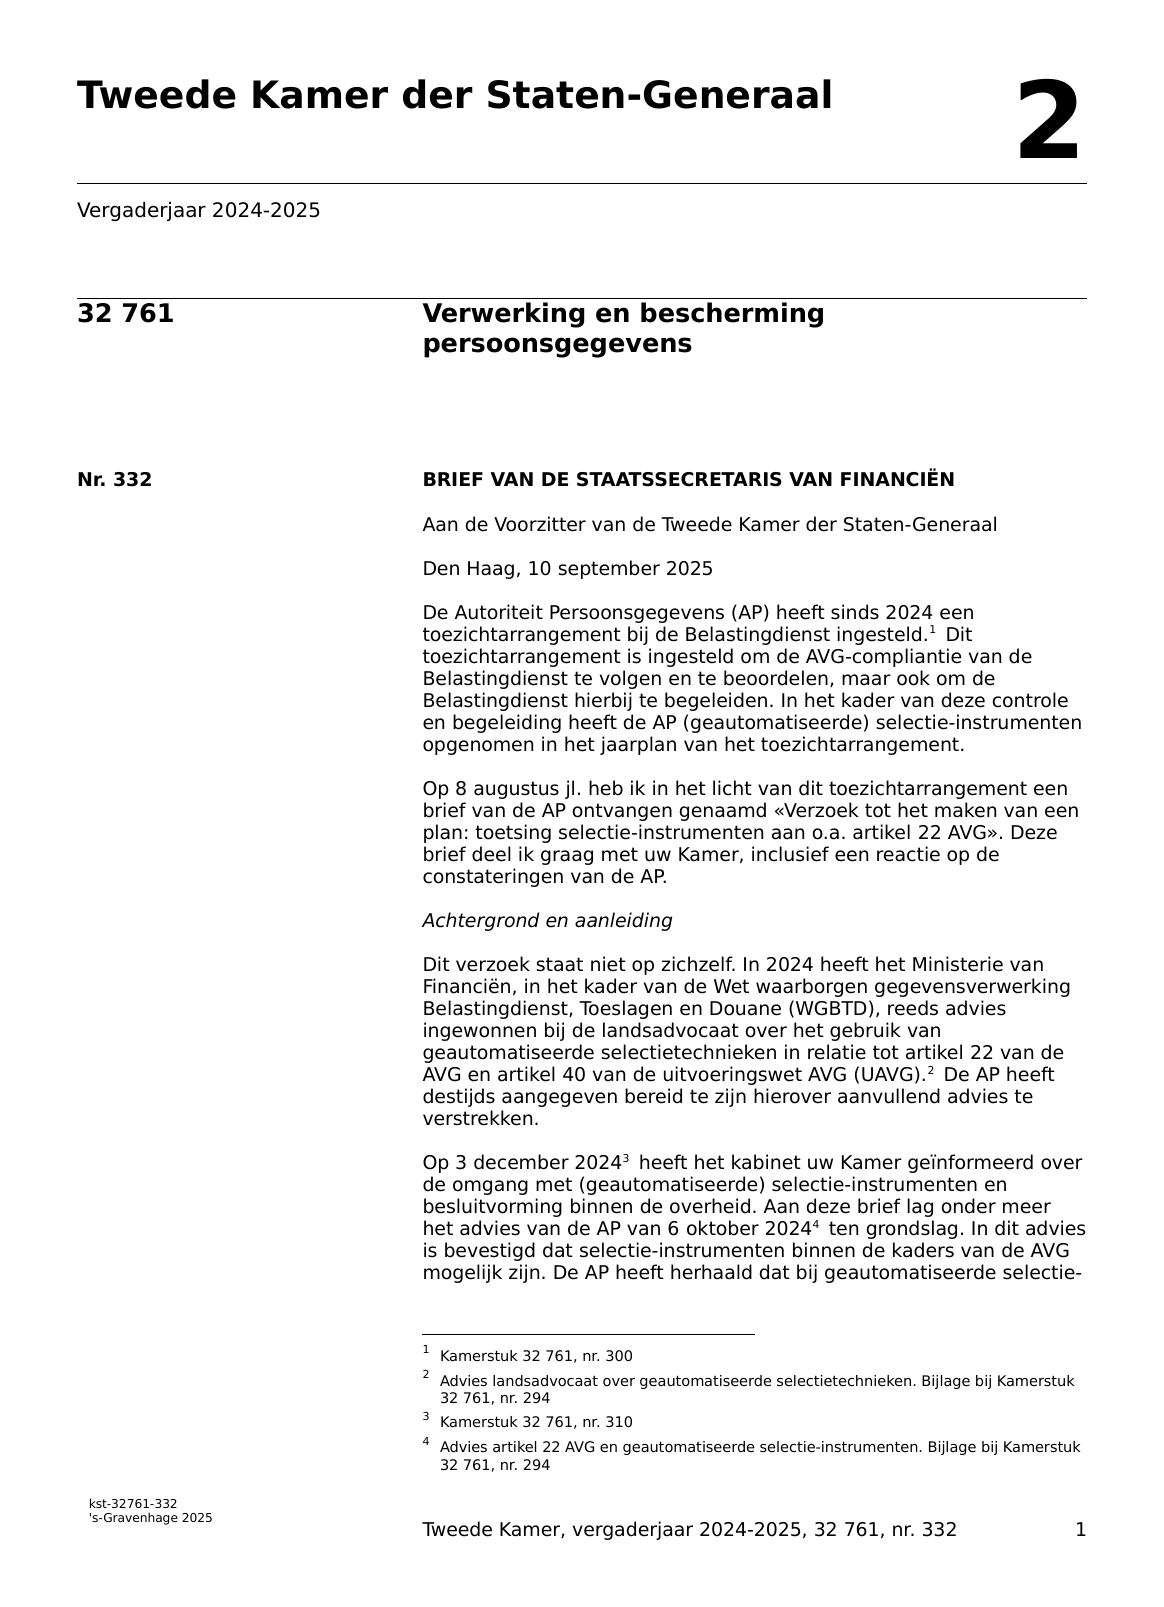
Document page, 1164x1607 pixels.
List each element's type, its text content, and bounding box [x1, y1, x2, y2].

table_header 2 [886, 59, 1087, 183]
text 's-Gravenhage 2025 [88, 1511, 323, 1525]
text De Autoriteit Persoonsgegevens (AP) heeft sinds 2024 een toezichtarrangement bij de Belastingdienst ingesteld. Dit toezichtarrangement is ingesteld om de AVG-compliantie van de Belastingdienst te volgen en te beoordelen, maar ook om de Belastingdienst hierbij te begeleiden. In het kader van deze controle en begeleiding heeft de AP (geautomatiseerde) selectie-instrumenten opgenomen in het jaarplan van het toezichtarrangement. [422, 602, 1087, 756]
text Den Haag, 10 september 2025 [422, 558, 1087, 580]
text Aan de Voorzitter van de Tweede Kamer der Staten-Generaal [422, 513, 1087, 536]
text Kamerstuk 32 761, nr. 300 [422, 1343, 1087, 1366]
text Kamerstuk 32 761, nr. 310 [422, 1410, 1087, 1432]
text Op 3 december 2024 heeft het kabinet uw Kamer geïnformeerd over de omgang met (geautomatiseerde) selectie-instrumenten en besluitvorming binnen de overheid. Aan deze brief lag onder meer het advies van de AP van 6 oktober 2024 ten grondslag. In dit advies is bevestigd dat selectie-instrumenten binnen de kaders van de AVG mogelijk zijn. De AP heeft herhaald dat bij geautomatiseerde selectie- [422, 1152, 1087, 1284]
subtitle 32 761 Verwerking en bescherming persoonsgegevens [77, 299, 1087, 358]
text Op 8 augustus jl. heb ik in het licht van dit toezichtarrangement een brief van de AP ontvangen genaamd «Verzoek tot het maken van een plan: toetsing selectie-instrumenten aan o.a. artikel 22 AVG». Deze brief deel ik graag met uw Kamer, inclusief een reactie op de constateringen van de AP. [422, 778, 1087, 888]
subtitle Achtergrond en aanleiding [422, 910, 1087, 932]
text Advies artikel 22 AVG en geautomatiseerde selectie-instrumenten. Bijlage bij Kamerstuk 32 761, nr. 294 [422, 1435, 1087, 1474]
text kst-32761-332 [88, 1497, 323, 1511]
subtitle Nr. 332 BRIEF VAN DE STAATSSECRETARIS VAN FINANCIËN [77, 469, 1087, 491]
table_cell Vergaderjaar 2024-2025 [77, 184, 1087, 298]
table_header Tweede Kamer der Staten-Generaal [77, 59, 886, 183]
text Advies landsadvocaat over geautomatiseerde selectietechnieken. Bijlage bij Kamerstuk 32 761, nr. 294 [422, 1368, 1087, 1407]
text Dit verzoek staat niet op zichzelf. In 2024 heeft het Ministerie van Financiën, in het kader van de Wet waarborgen gegevensverwerking Belastingdienst, Toeslagen en Douane (WGBTD), reeds advies ingewonnen bij de landsadvocaat over het gebruik van geautomatiseerde selectietechnieken in relatie tot artikel 22 van de AVG en artikel 40 van de uitvoeringswet AVG (UAVG). De AP heeft destijds aangegeven bereid te zijn hierover aanvullend advies te verstrekken. [422, 954, 1087, 1130]
